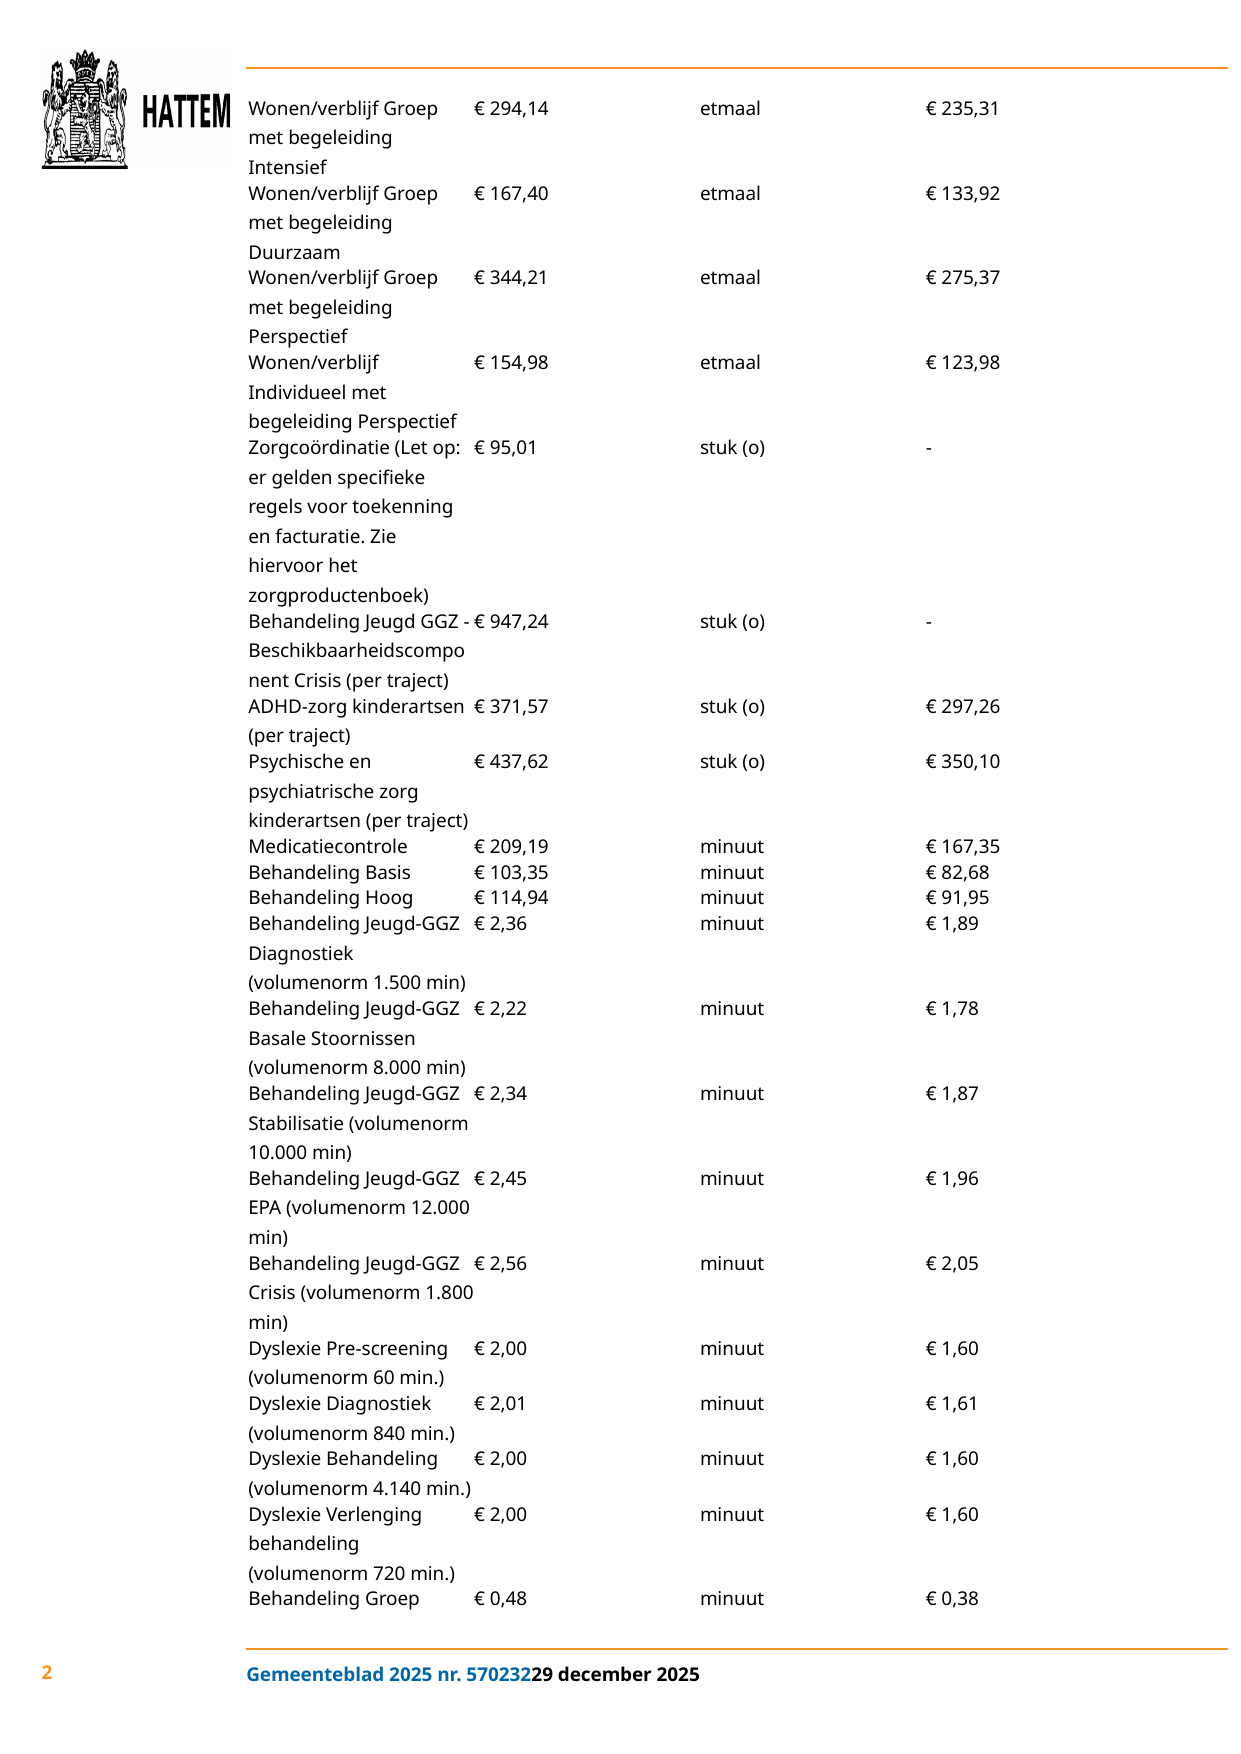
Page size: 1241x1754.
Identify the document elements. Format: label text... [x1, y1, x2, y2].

table_cell minuut [700, 1335, 926, 1390]
table_cell - [926, 434, 1152, 608]
table_cell Wonen/verblijf Groep met begeleiding Intensief [248, 95, 474, 180]
table_cell ADHD-zorg kinderartsen (per traject) [248, 693, 474, 748]
table_cell Wonen/verblijf Groep met begeleiding Duurzaam [248, 180, 474, 264]
table_cell € 0,38 [926, 1586, 1152, 1611]
table_cell € 123,98 [926, 350, 1152, 434]
table_cell minuut [700, 1390, 926, 1445]
table_cell € 2,36 [474, 910, 700, 995]
table_cell € 103,35 [474, 859, 700, 884]
table_cell Behandeling Jeugd GGZ - Beschikbaarheidscomponent Crisis (per traject) [248, 608, 474, 693]
table_cell Behandeling Groep [248, 1586, 474, 1611]
table_cell € 947,24 [474, 608, 700, 693]
table_cell Zorgcoördinatie (Let op: er gelden specifieke regels voor toekenning en facturatie. Zie hiervoor het zorgproductenboek) [248, 434, 474, 608]
table_cell € 2,22 [474, 995, 700, 1080]
table_cell minuut [700, 859, 926, 884]
table_cell € 371,57 [474, 693, 700, 748]
table_cell etmaal [700, 180, 926, 264]
table_cell etmaal [700, 95, 926, 180]
table_cell € 235,31 [926, 95, 1152, 180]
table_cell etmaal [700, 350, 926, 434]
table_cell € 1,61 [926, 1390, 1152, 1445]
table_cell Dyslexie Verlenging behandeling (volumenorm 720 min.) [248, 1501, 474, 1586]
table_cell Behandeling Hoog [248, 885, 474, 910]
table_cell Behandeling Basis [248, 859, 474, 884]
table_cell € 209,19 [474, 833, 700, 859]
table_cell € 2,00 [474, 1335, 700, 1390]
table_cell € 1,60 [926, 1335, 1152, 1390]
table_cell € 2,00 [474, 1445, 700, 1501]
table_cell € 437,62 [474, 748, 700, 833]
table_cell € 167,35 [926, 833, 1152, 859]
table_cell Medicatiecontrole [248, 833, 474, 859]
table_cell minuut [700, 885, 926, 910]
table_cell Dyslexie Diagnostiek (volumenorm 840 min.) [248, 1390, 474, 1445]
table_cell Wonen/verblijf Individueel met begeleiding Perspectief [248, 350, 474, 434]
table_cell € 0,48 [474, 1586, 700, 1611]
table_cell Behandeling Jeugd-GGZ Crisis (volumenorm 1.800 min) [248, 1250, 474, 1335]
table_cell € 350,10 [926, 748, 1152, 833]
table_cell € 154,98 [474, 350, 700, 434]
table_cell € 1,60 [926, 1501, 1152, 1586]
table_cell minuut [700, 1586, 926, 1611]
table_cell - [926, 608, 1152, 693]
table_cell € 91,95 [926, 885, 1152, 910]
table_cell stuk (o) [700, 434, 926, 608]
table_cell € 2,01 [474, 1390, 700, 1445]
table_cell stuk (o) [700, 693, 926, 748]
table_cell € 2,00 [474, 1501, 700, 1586]
table_cell € 294,14 [474, 95, 700, 180]
table_cell Wonen/verblijf Groep met begeleiding Perspectief [248, 265, 474, 349]
table_cell minuut [700, 833, 926, 859]
table_cell Behandeling Jeugd-GGZ Diagnostiek (volumenorm 1.500 min) [248, 910, 474, 995]
table_cell Dyslexie Behandeling (volumenorm 4.140 min.) [248, 1445, 474, 1501]
table_cell € 167,40 [474, 180, 700, 264]
table_cell € 275,37 [926, 265, 1152, 349]
table_cell € 2,45 [474, 1165, 700, 1250]
table_cell Behandeling Jeugd-GGZ Basale Stoornissen (volumenorm 8.000 min) [248, 995, 474, 1080]
table_cell stuk (o) [700, 608, 926, 693]
table_cell € 2,34 [474, 1080, 700, 1165]
table_cell minuut [700, 995, 926, 1080]
table_cell € 1,87 [926, 1080, 1152, 1165]
table_cell Behandeling Jeugd-GGZ EPA (volumenorm 12.000 min) [248, 1165, 474, 1250]
table_cell € 133,92 [926, 180, 1152, 264]
table_cell € 297,26 [926, 693, 1152, 748]
table_cell Psychische en psychiatrische zorg kinderartsen (per traject) [248, 748, 474, 833]
table_cell minuut [700, 1080, 926, 1165]
table_cell minuut [700, 910, 926, 995]
table_cell minuut [700, 1165, 926, 1250]
table_cell etmaal [700, 265, 926, 349]
table_cell minuut [700, 1250, 926, 1335]
table_cell € 82,68 [926, 859, 1152, 884]
table_cell minuut [700, 1501, 926, 1586]
table_cell minuut [700, 1445, 926, 1501]
table_cell € 2,56 [474, 1250, 700, 1335]
table_cell € 1,89 [926, 910, 1152, 995]
table_cell € 2,05 [926, 1250, 1152, 1335]
table_cell € 1,60 [926, 1445, 1152, 1501]
picture [41, 47, 231, 172]
table_cell Behandeling Jeugd-GGZ Stabilisatie (volumenorm 10.000 min) [248, 1080, 474, 1165]
table_cell € 1,78 [926, 995, 1152, 1080]
table_cell Dyslexie Pre-screening (volumenorm 60 min.) [248, 1335, 474, 1390]
table_cell € 1,96 [926, 1165, 1152, 1250]
table_cell € 114,94 [474, 885, 700, 910]
table_cell stuk (o) [700, 748, 926, 833]
table_cell € 344,21 [474, 265, 700, 349]
table_cell € 95,01 [474, 434, 700, 608]
